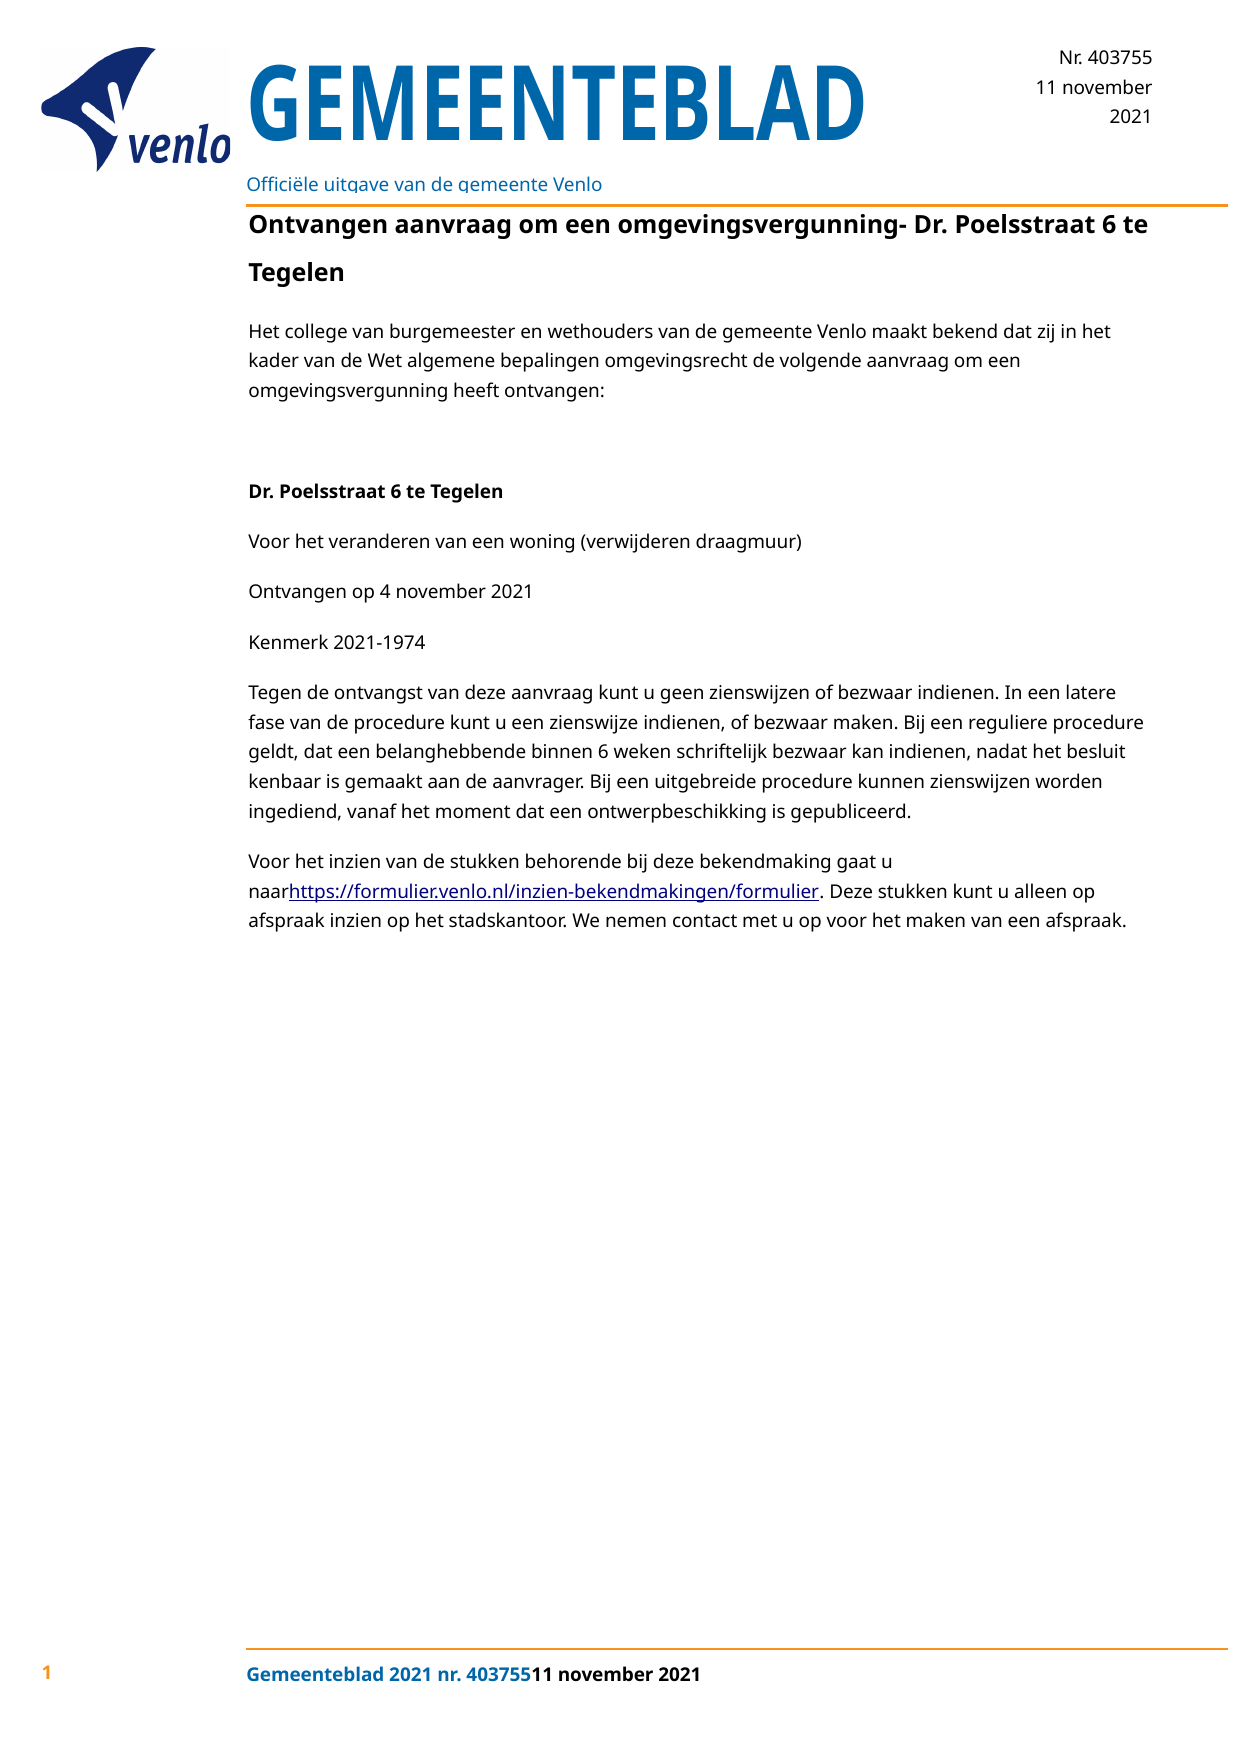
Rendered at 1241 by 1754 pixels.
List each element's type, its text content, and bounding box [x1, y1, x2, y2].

text Dr. Poelsstraat 6 te Tegelen [248, 478, 1152, 504]
text Tegen de ontvangst van deze aanvraag kunt u geen zienswijzen of bezwaar indienen. In een latere fase van de procedure kunt u een zienswijze indienen, of bezwaar maken. Bij een reguliere procedure geldt, dat een belanghebbende binnen 6 weken schriftelijk bezwaar kan indienen, nadat het besluit kenbaar is gemaakt aan de aanvrager. Bij een uitgebreide procedure kunnen zienswijzen worden ingediend, vanaf het moment dat een ontwerpbeschikking is gepubliceerd. [248, 679, 1152, 824]
text Ontvangen op 4 november 2021 [248, 579, 1152, 604]
text Het college van burgemeester en wethouders van de gemeente Venlo maakt bekend dat zij in het kader van de Wet algemene bepalingen omgevingsrecht de volgende aanvraag om een omgevingsvergunning heeft ontvangen: [248, 318, 1152, 403]
text Kenmerk 2021-1974 [248, 629, 1152, 655]
picture [41, 47, 231, 172]
text Voor het veranderen van een woning (verwijderen draagmuur) [248, 528, 1152, 554]
text Voor het inzien van de stukken behorende bij deze bekendmaking gaat u naarhttps://formulier.venlo.nl/inzien-bekendmakingen/formulier. Deze stukken kunt u alleen op afspraak inzien op het stadskantoor. We nemen contact met u op voor het maken van een afspraak. [248, 848, 1152, 933]
text Ontvangen aanvraag om een omgevingsvergunning- Dr. Poelsstraat 6 te Tegelen [248, 207, 1152, 288]
